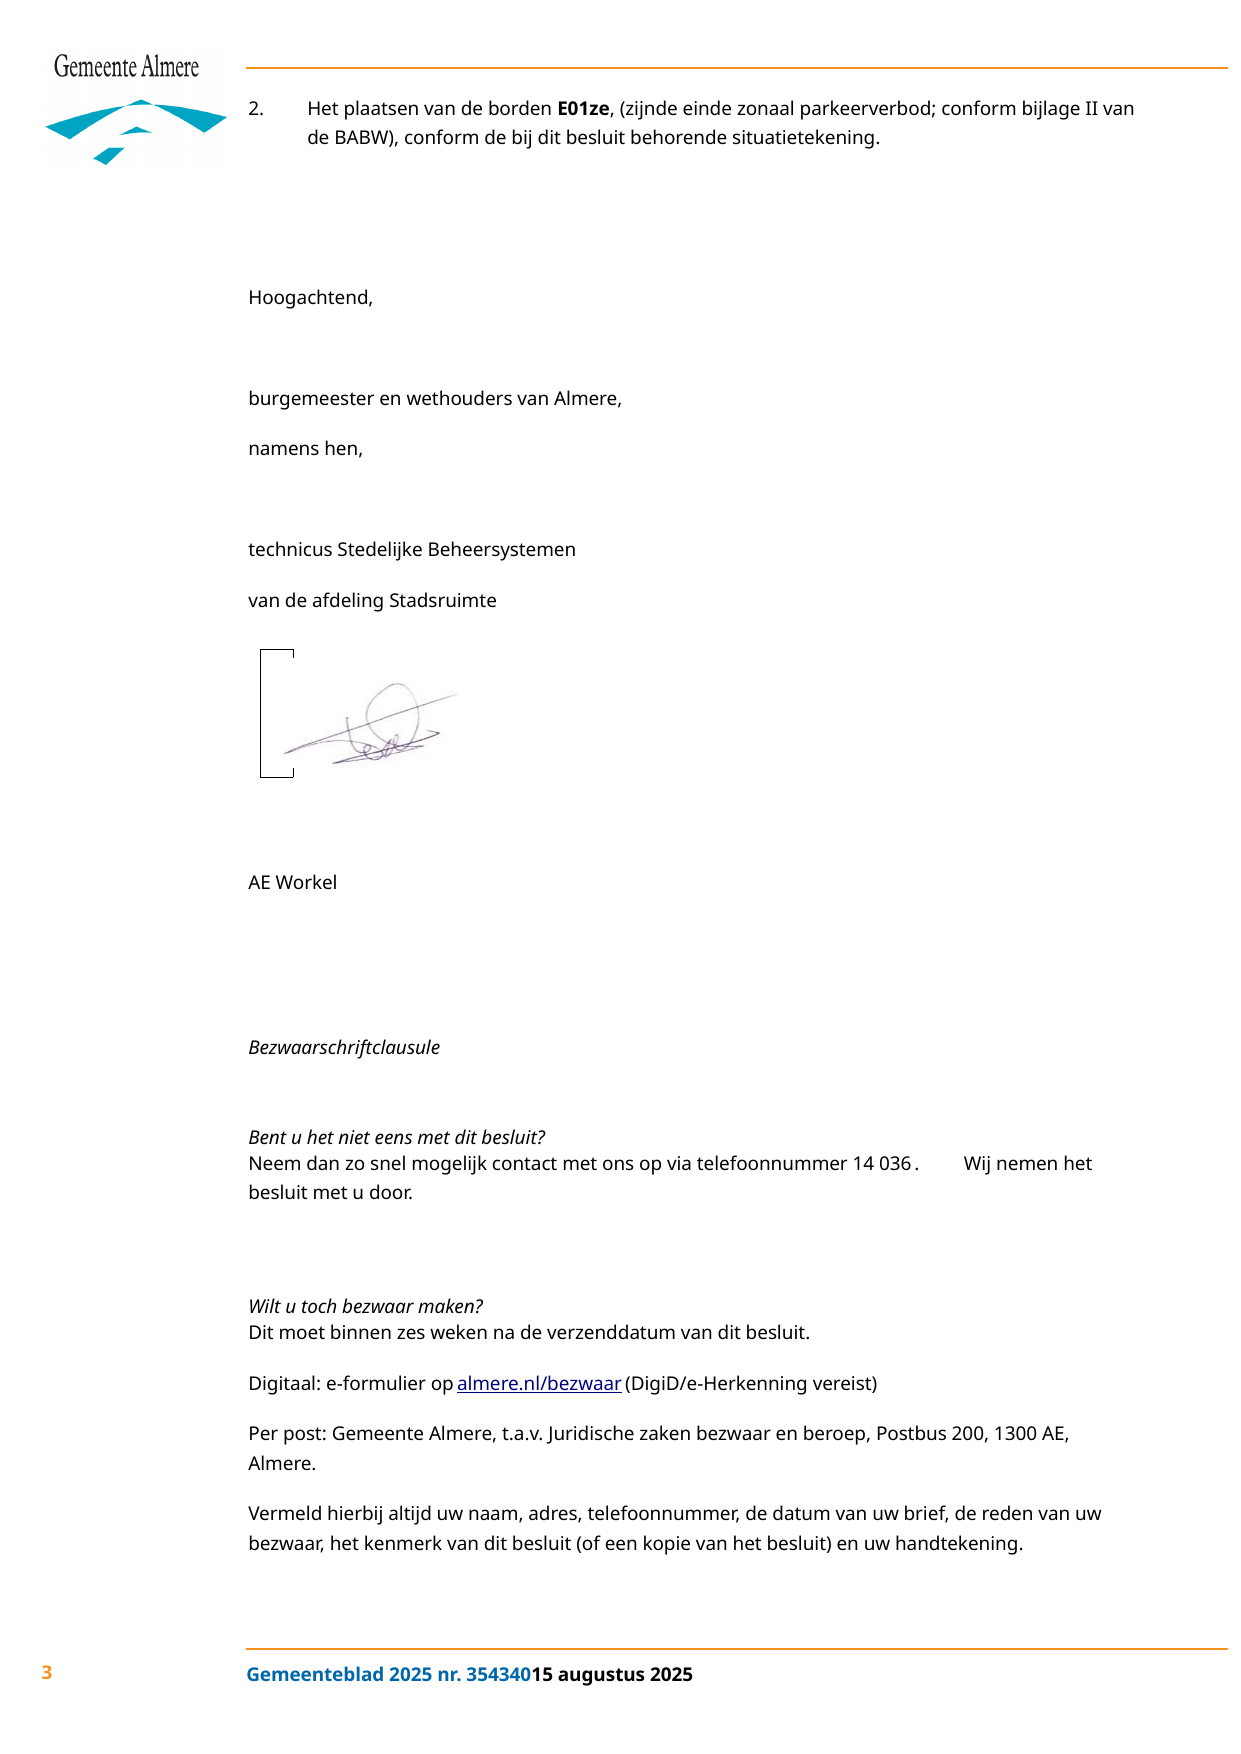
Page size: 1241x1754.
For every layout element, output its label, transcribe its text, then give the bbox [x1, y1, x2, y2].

text technicus Stedelijke Beheersystemen [248, 536, 1152, 562]
text Hoogachtend, [248, 284, 1152, 310]
text burgemeester en wethouders van Almere, [248, 385, 1152, 411]
text Wilt u toch bezwaar maken? [248, 1294, 1152, 1319]
picture [41, 47, 231, 172]
text Digitaal: e-formulier op almere.nl/bezwaar (DigiD/e-Herkenning vereist) [248, 1370, 1152, 1396]
text Bent u het niet eens met dit besluit? [248, 1124, 1152, 1150]
text Per post: Gemeente Almere, t.a.v. Juridische zaken bezwaar en beroep, Postbus 200, 1300 AE, Almere. [248, 1420, 1152, 1476]
picture [268, 658, 467, 768]
text Bezwaarschriftclausule [248, 1034, 1152, 1060]
text AE Workel [248, 869, 1152, 895]
text namens hen, [248, 436, 1152, 461]
text Neem dan zo snel mogelijk contact met ons op via telefoonnummer 14 036 . Wij nemen het besluit met u door. [248, 1150, 1152, 1205]
list Het plaatsen van de borden E01ze, (zijnde einde zonaal parkeerverbod; conform bijlage II van de BABW), conform de bij dit besluit behorende situatietekening. [248, 95, 1152, 150]
text van de afdeling Stadsruimte [248, 587, 1152, 613]
text Dit moet binnen zes weken na de verzenddatum van dit besluit. [248, 1319, 1152, 1345]
text Vermeld hierbij altijd uw naam, adres, telefoonnummer, de datum van uw brief, de reden van uw bezwaar, het kenmerk van dit besluit (of een kopie van het besluit) en uw handtekening. [248, 1500, 1152, 1556]
